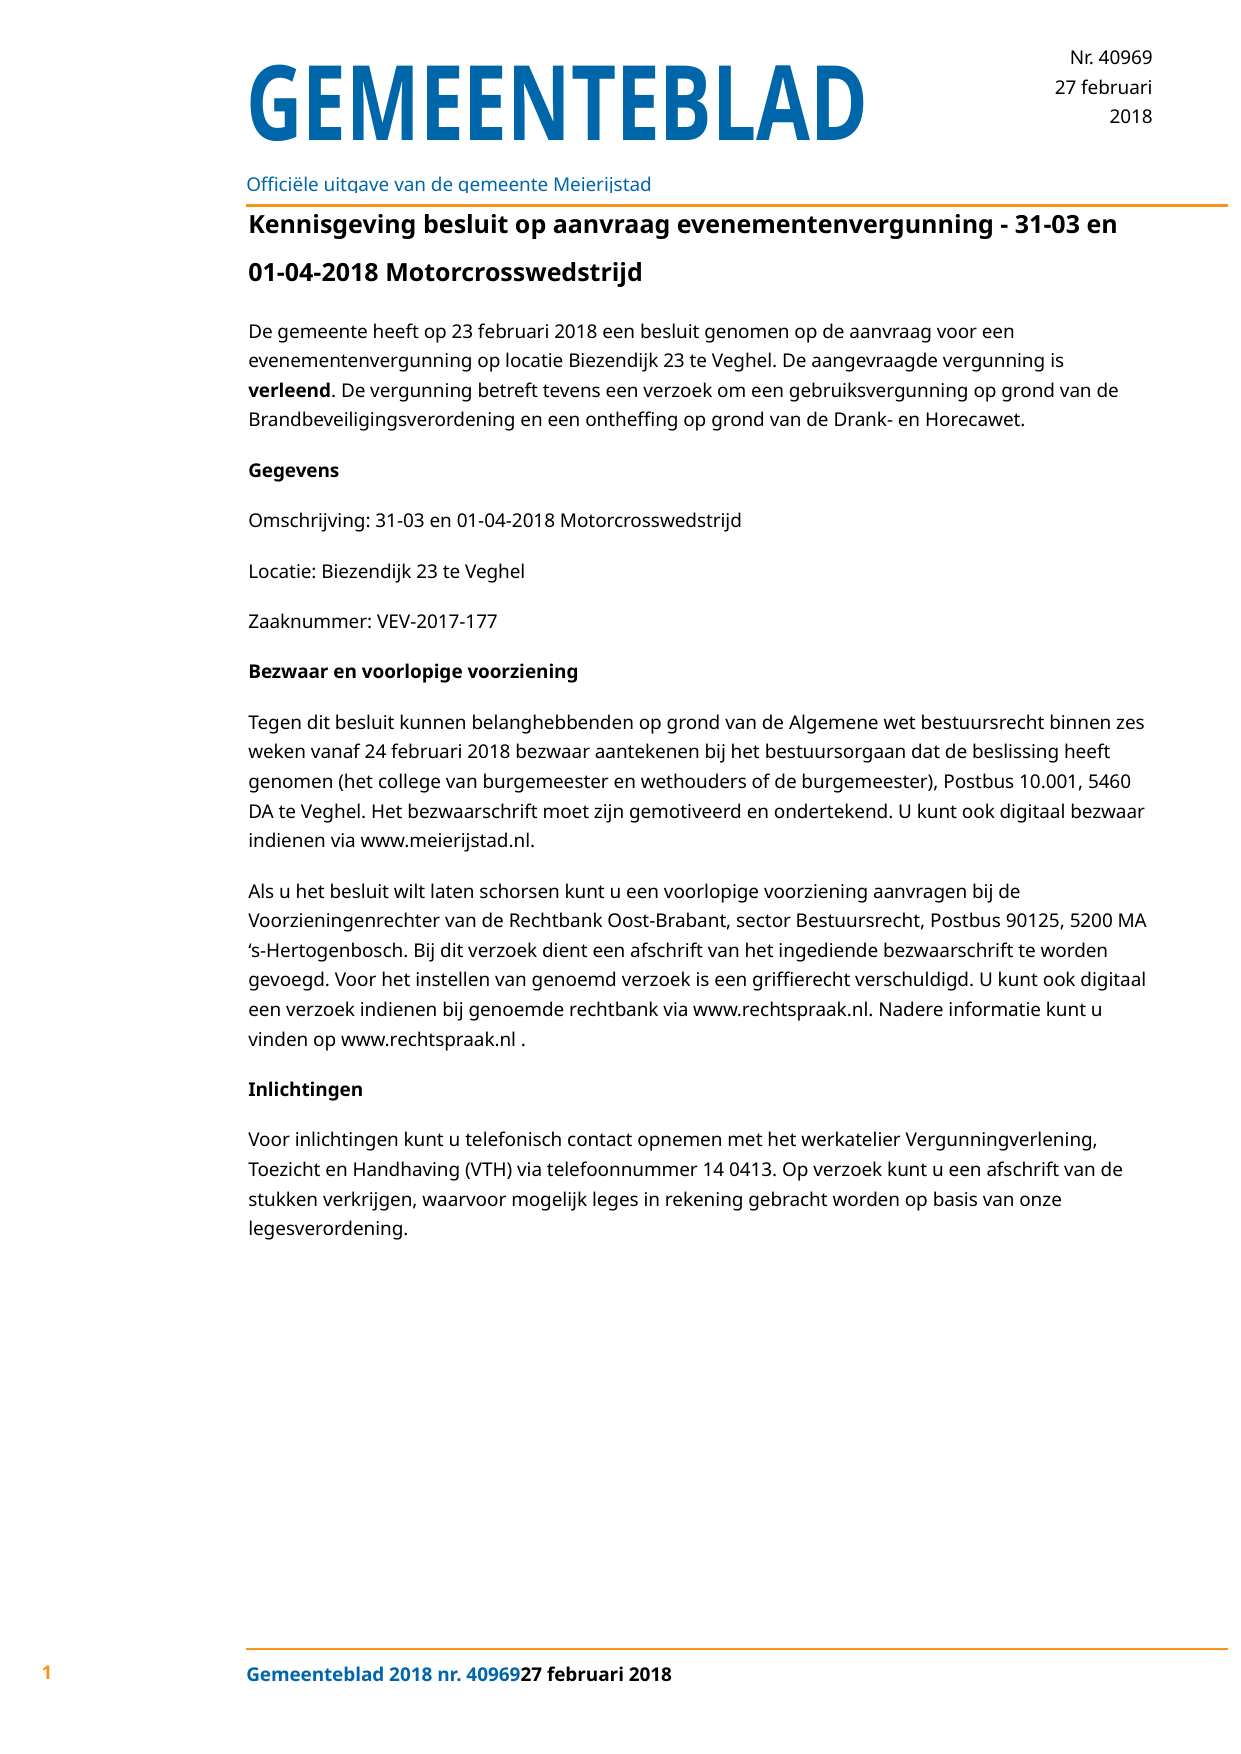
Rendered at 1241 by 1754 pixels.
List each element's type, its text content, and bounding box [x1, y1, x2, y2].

text Tegen dit besluit kunnen belanghebbenden op grond van de Algemene wet bestuursrecht binnen zes weken vanaf 24 februari 2018 bezwaar aantekenen bij het bestuursorgaan dat de beslissing heeft genomen (het college van burgemeester en wethouders of de burgemeester), Postbus 10.001, 5460 DA te Veghel. Het bezwaarschrift moet zijn gemotiveerd en ondertekend. U kunt ook digitaal bezwaar indienen via www.meierijstad.nl. [248, 709, 1152, 853]
text Bezwaar en voorlopige voorziening [248, 659, 1152, 684]
picture [41, 47, 231, 172]
text Als u het besluit wilt laten schorsen kunt u een voorlopige voorziening aanvragen bij de Voorzieningenrechter van de Rechtbank Oost-Brabant, sector Bestuursrecht, Postbus 90125, 5200 MA ‘s-Hertogenbosch. Bij dit verzoek dient een afschrift van het ingediende bezwaarschrift te worden gevoegd. Voor het instellen van genoemd verzoek is een griffierecht verschuldigd. U kunt ook digitaal een verzoek indienen bij genoemde rechtbank via www.rechtspraak.nl. Nadere informatie kunt u vinden op www.rechtspraak.nl . [248, 878, 1152, 1052]
text Inlichtingen [248, 1076, 1152, 1102]
text Omschrijving: 31-03 en 01-04-2018 Motorcrosswedstrijd [248, 507, 1152, 533]
text Voor inlichtingen kunt u telefonisch contact opnemen met het werkatelier Vergunningverlening, Toezicht en Handhaving (VTH) via telefoonnummer 14 0413. Op verzoek kunt u een afschrift van de stukken verkrijgen, waarvoor mogelijk leges in rekening gebracht worden op basis van onze legesverordening. [248, 1127, 1152, 1241]
text Kennisgeving besluit op aanvraag evenementenvergunning - 31-03 en 01-04-2018 Motorcrosswedstrijd [248, 207, 1152, 288]
text Gegevens [248, 457, 1152, 483]
text Locatie: Biezendijk 23 te Veghel [248, 558, 1152, 584]
text De gemeente heeft op 23 februari 2018 een besluit genomen op de aanvraag voor een evenementenvergunning op locatie Biezendijk 23 te Veghel. De aangevraagde vergunning is verleend. De vergunning betreft tevens een verzoek om een gebruiksvergunning op grond van de Brandbeveiligingsverordening en een ontheffing op grond van de Drank- en Horecawet. [248, 318, 1152, 432]
text Zaaknummer: VEV-2017-177 [248, 608, 1152, 634]
